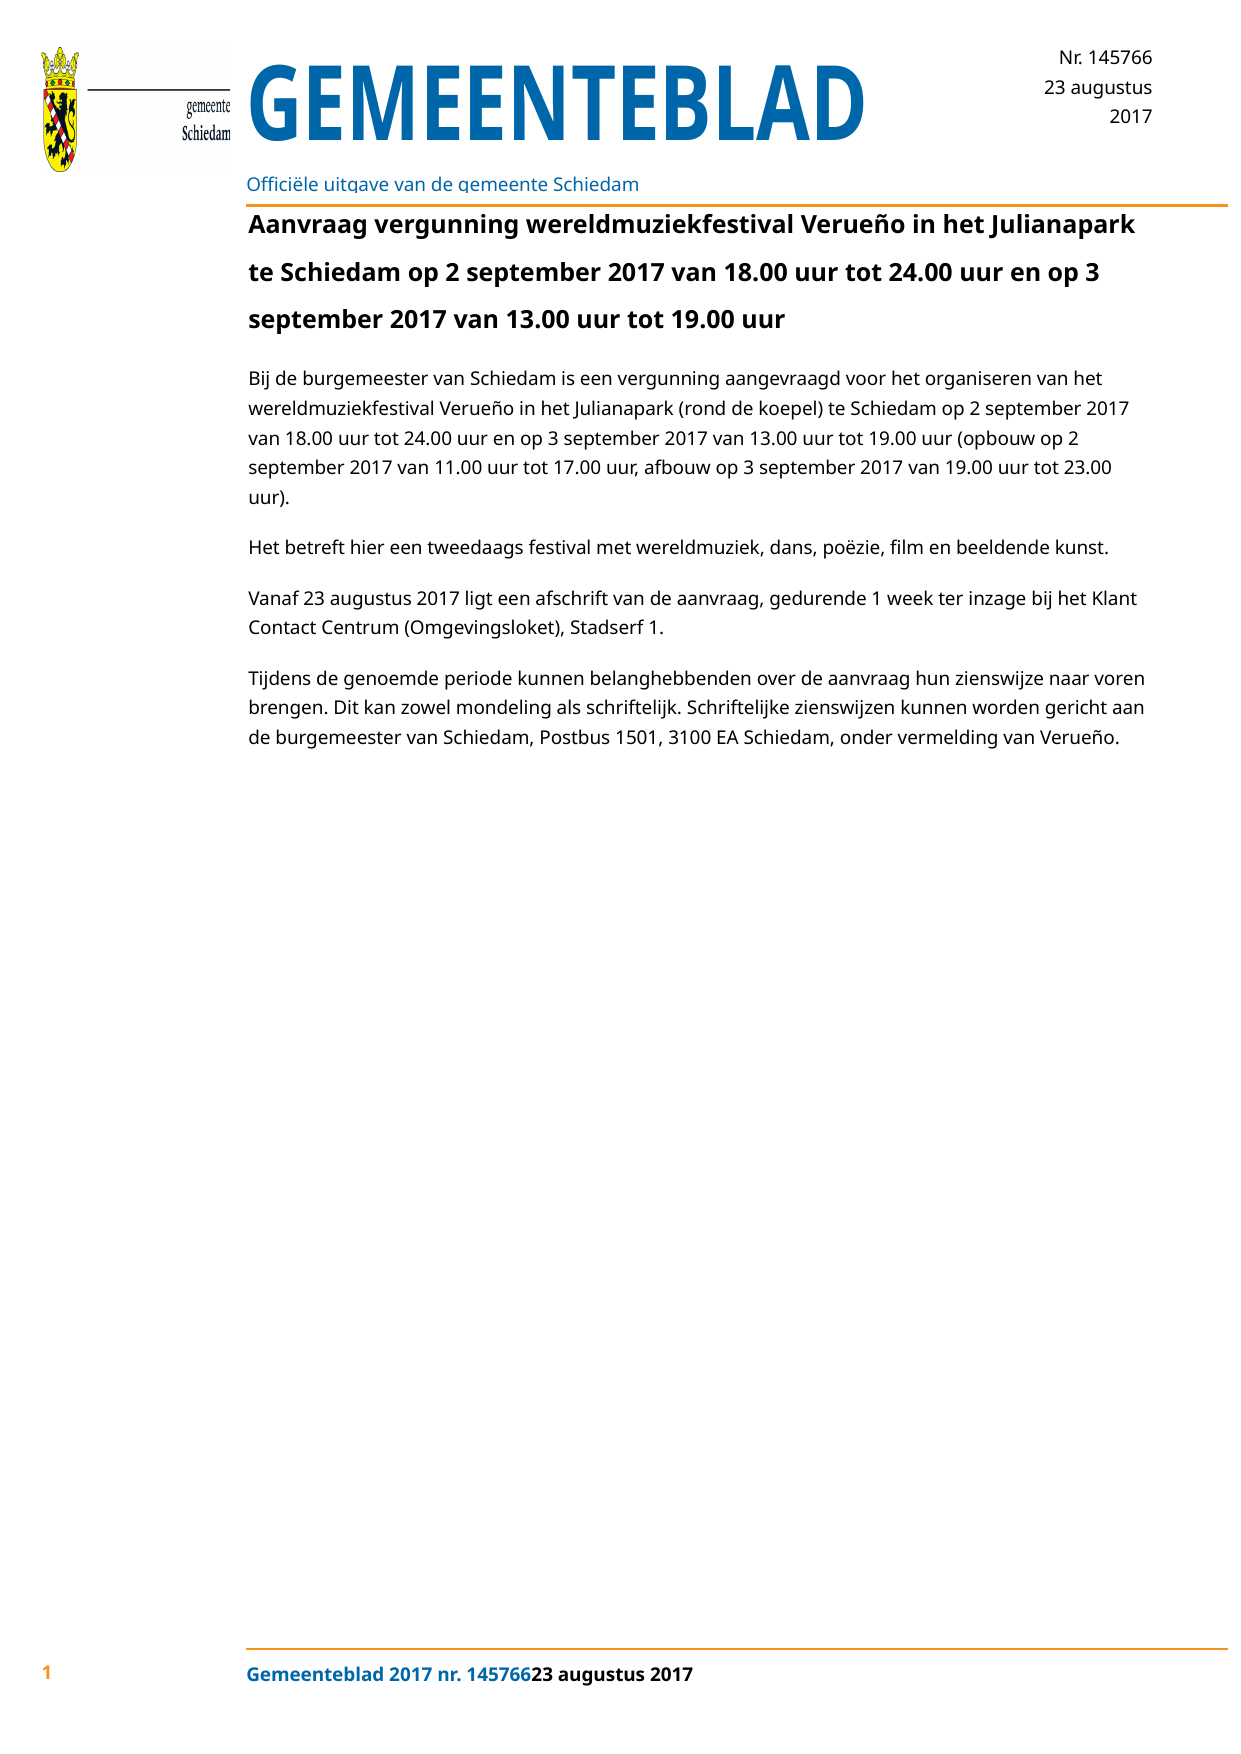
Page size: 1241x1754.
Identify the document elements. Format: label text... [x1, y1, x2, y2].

text Vanaf 23 augustus 2017 ligt een afschrift van de aanvraag, gedurende 1 week ter inzage bij het Klant Contact Centrum (Omgevingsloket), Stadserf 1. [248, 585, 1152, 640]
text Aanvraag vergunning wereldmuziekfestival Verueño in het Julianapark te Schiedam op 2 september 2017 van 18.00 uur tot 24.00 uur en op 3 september 2017 van 13.00 uur tot 19.00 uur [248, 207, 1152, 336]
picture [41, 47, 231, 172]
text Het betreft hier een tweedaags festival met wereldmuziek, dans, poëzie, film en beeldende kunst. [248, 534, 1152, 560]
text Bij de burgemeester van Schiedam is een vergunning aangevraagd voor het organiseren van het wereldmuziekfestival Verueño in het Julianapark (rond de koepel) te Schiedam op 2 september 2017 van 18.00 uur tot 24.00 uur en op 3 september 2017 van 13.00 uur tot 19.00 uur (opbouw op 2 september 2017 van 11.00 uur tot 17.00 uur, afbouw op 3 september 2017 van 19.00 uur tot 23.00 uur). [248, 366, 1152, 509]
text Tijdens de genoemde periode kunnen belanghebbenden over de aanvraag hun zienswijze naar voren brengen. Dit kan zowel mondeling als schriftelijk. Schriftelijke zienswijzen kunnen worden gericht aan de burgemeester van Schiedam, Postbus 1501, 3100 EA Schiedam, onder vermelding van Verueño. [248, 665, 1152, 749]
